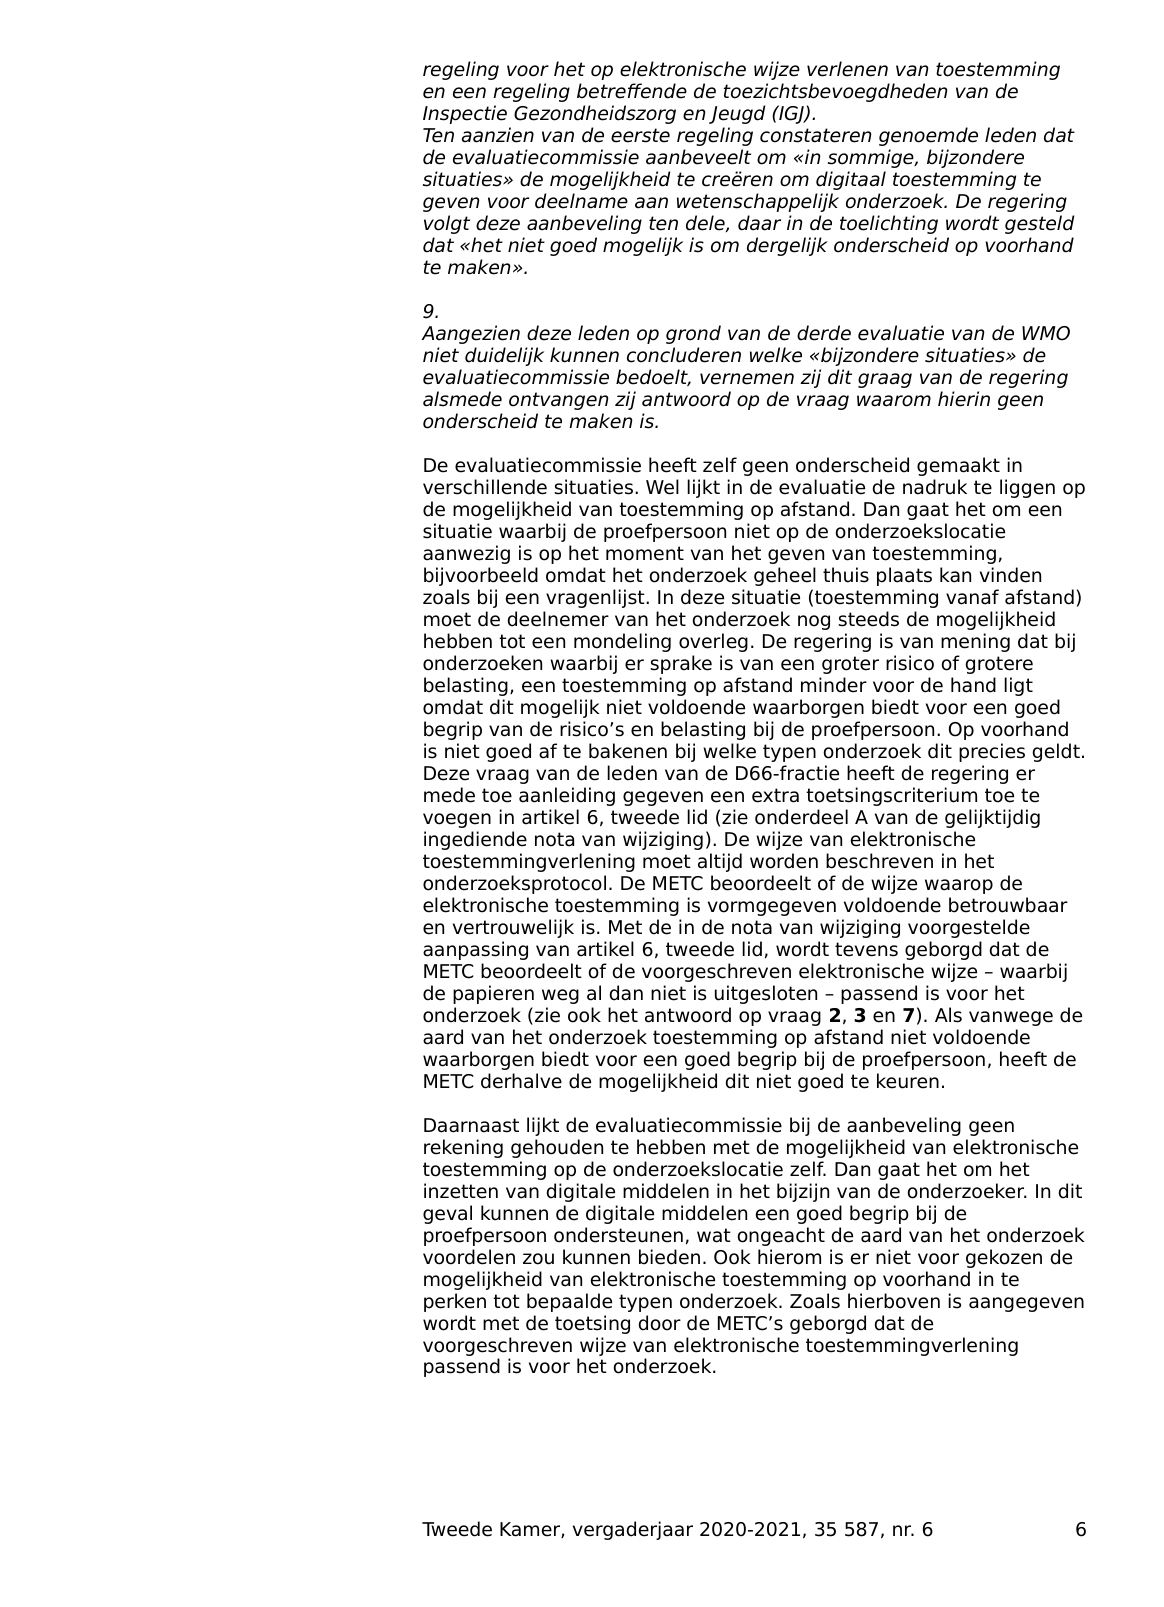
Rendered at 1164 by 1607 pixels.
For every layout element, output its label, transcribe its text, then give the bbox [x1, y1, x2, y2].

text regeling voor het op elektronische wijze verlenen van toestemming en een regeling betreffende de toezichtsbevoegdheden van de Inspectie Gezondheidszorg en Jeugd (IGJ). [422, 59, 1087, 125]
text Aangezien deze leden op grond van de derde evaluatie van de WMO niet duidelijk kunnen concluderen welke «bijzondere situaties» de evaluatiecommissie bedoelt, vernemen zij dit graag van de regering alsmede ontvangen zij antwoord op de vraag waarom hierin geen onderscheid te maken is. [422, 323, 1087, 433]
text Ten aanzien van de eerste regeling constateren genoemde leden dat de evaluatiecommissie aanbeveelt om «in sommige, bijzondere situaties» de mogelijkheid te creëren om digitaal toestemming te geven voor deelname aan wetenschappelijk onderzoek. De regering volgt deze aanbeveling ten dele, daar in de toelichting wordt gesteld dat «het niet goed mogelijk is om dergelijk onderscheid op voorhand te maken». [422, 125, 1087, 279]
text De evaluatiecommissie heeft zelf geen onderscheid gemaakt in verschillende situaties. Wel lijkt in de evaluatie de nadruk te liggen op de mogelijkheid van toestemming op afstand. Dan gaat het om een situatie waarbij de proefpersoon niet op de onderzoekslocatie aanwezig is op het moment van het geven van toestemming, bijvoorbeeld omdat het onderzoek geheel thuis plaats kan vinden zoals bij een vragenlijst. In deze situatie (toestemming vanaf afstand) moet de deelnemer van het onderzoek nog steeds de mogelijkheid hebben tot een mondeling overleg. De regering is van mening dat bij onderzoeken waarbij er sprake is van een groter risico of grotere belasting, een toestemming op afstand minder voor de hand ligt omdat dit mogelijk niet voldoende waarborgen biedt voor een goed begrip van de risico’s en belasting bij de proefpersoon. Op voorhand is niet goed af te bakenen bij welke typen onderzoek dit precies geldt. Deze vraag van de leden van de D66-fractie heeft de regering er mede toe aanleiding gegeven een extra toetsingscriterium toe te voegen in artikel 6, tweede lid (zie onderdeel A van de gelijktijdig ingediende nota van wijziging). De wijze van elektronische toestemmingverlening moet altijd worden beschreven in het onderzoeksprotocol. De METC beoordeelt of de wijze waarop de elektronische toestemming is vormgegeven voldoende betrouwbaar en vertrouwelijk is. Met de in de nota van wijziging voorgestelde aanpassing van artikel 6, tweede lid, wordt tevens geborgd dat de METC beoordeelt of de voorgeschreven elektronische wijze – waarbij de papieren weg al dan niet is uitgesloten – passend is voor het onderzoek (zie ook het antwoord op vraag 2, 3 en 7). Als vanwege de aard van het onderzoek toestemming op afstand niet voldoende waarborgen biedt voor een goed begrip bij de proefpersoon, heeft de METC derhalve de mogelijkheid dit niet goed te keuren. [422, 455, 1087, 1092]
text 9. [422, 301, 1087, 323]
text Daarnaast lijkt de evaluatiecommissie bij de aanbeveling geen rekening gehouden te hebben met de mogelijkheid van elektronische toestemming op de onderzoekslocatie zelf. Dan gaat het om het inzetten van digitale middelen in het bijzijn van de onderzoeker. In dit geval kunnen de digitale middelen een goed begrip bij de proefpersoon ondersteunen, wat ongeacht de aard van het onderzoek voordelen zou kunnen bieden. Ook hierom is er niet voor gekozen de mogelijkheid van elektronische toestemming op voorhand in te perken tot bepaalde typen onderzoek. Zoals hierboven is aangegeven wordt met de toetsing door de METC’s geborgd dat de voorgeschreven wijze van elektronische toestemmingverlening passend is voor het onderzoek. [422, 1115, 1087, 1378]
